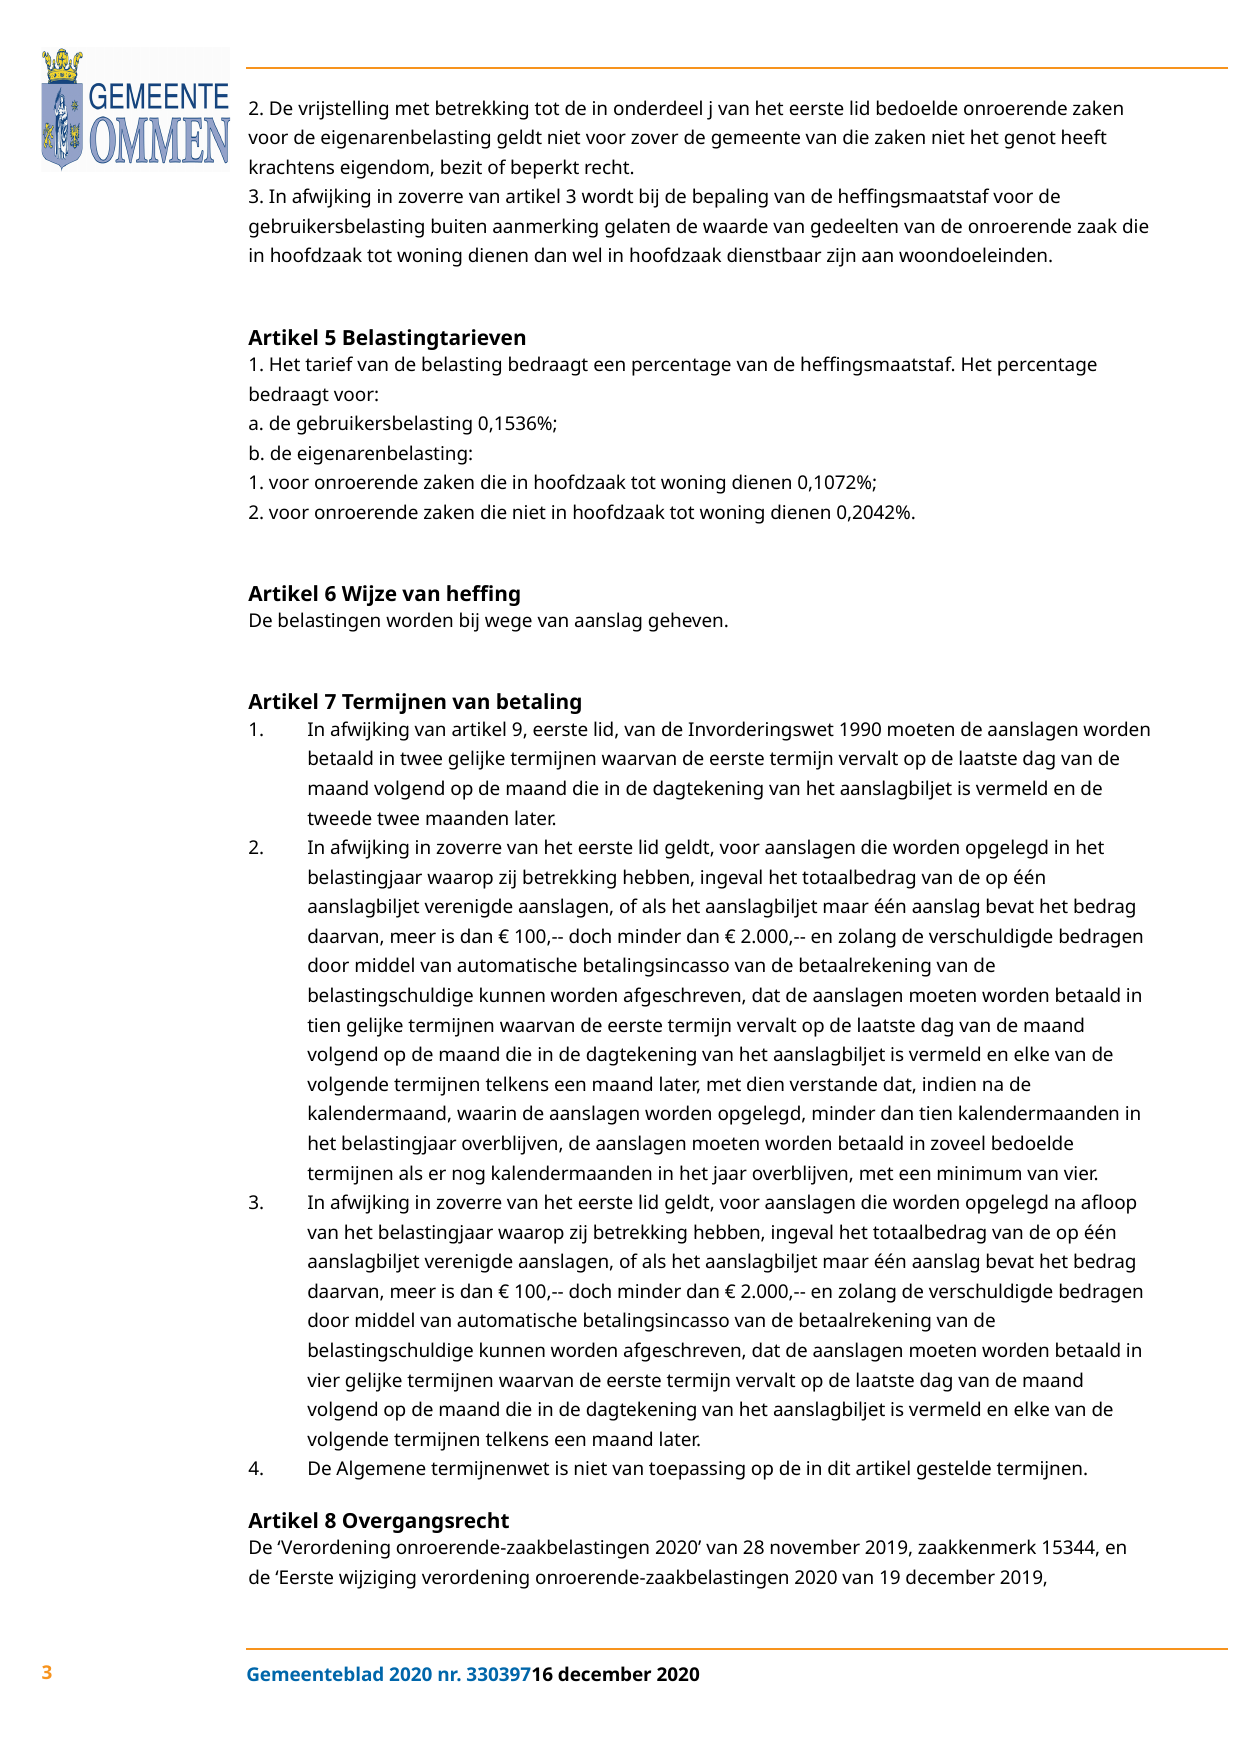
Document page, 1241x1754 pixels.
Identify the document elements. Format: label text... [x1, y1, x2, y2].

text a. de gebruikersbelasting 0,1536%; [248, 410, 1152, 436]
text 2. De vrijstelling met betrekking tot de in onderdeel j van het eerste lid bedoelde onroerende zaken voor de eigenarenbelasting geldt niet voor zover de gemeente van die zaken niet het genot heeft krachtens eigendom, bezit of beperkt recht. [248, 95, 1152, 180]
text 1. Het tarief van de belasting bedraagt een percentage van de heffingsmaatstaf. Het percentage bedraagt voor: [248, 351, 1152, 406]
text Artikel 7 Termijnen van betaling [248, 687, 1152, 716]
picture [41, 47, 231, 172]
text Artikel 6 Wijze van heffing [248, 579, 1152, 607]
text b. de eigenarenbelasting: [248, 440, 1152, 466]
text Artikel 8 Overgangsrecht [248, 1506, 1152, 1534]
text De ‘Verordening onroerende-zaakbelastingen 2020’ van 28 november 2019, zaakkenmerk 15344, en de ‘Eerste wijziging verordening onroerende-zaakbelastingen 2020 van 19 december 2019, [248, 1534, 1152, 1590]
text 3. In afwijking in zoverre van artikel 3 wordt bij de bepaling van de heffingsmaatstaf voor de gebruikersbelasting buiten aanmerking gelaten de waarde van gedeelten van de onroerende zaak die in hoofdzaak tot woning dienen dan wel in hoofdzaak dienstbaar zijn aan woondoeleinden. [248, 183, 1152, 268]
text 1. voor onroerende zaken die in hoofdzaak tot woning dienen 0,1072%; [248, 469, 1152, 495]
list De Algemene termijnenwet is niet van toepassing op de in dit artikel gestelde termijnen. [248, 1456, 1152, 1481]
text 2. voor onroerende zaken die niet in hoofdzaak tot woning dienen 0,2042%. [248, 499, 1152, 525]
text Artikel 5 Belastingtarieven [248, 323, 1152, 351]
list In afwijking in zoverre van het eerste lid geldt, voor aanslagen die worden opgelegd in het belastingjaar waarop zij betrekking hebben, ingeval het totaalbedrag van de op één aanslagbiljet verenigde aanslagen, of als het aanslagbiljet maar één aanslag bevat het bedrag daarvan, meer is dan € 100,-- doch minder dan € 2.000,-- en zolang de verschuldigde bedragen door middel van automatische betalingsincasso van de betaalrekening van de belastingschuldige kunnen worden afgeschreven, dat de aanslagen moeten worden betaald in tien gelijke termijnen waarvan de eerste termijn vervalt op de laatste dag van de maand volgend op de maand die in de dagtekening van het aanslagbiljet is vermeld en elke van de volgende termijnen telkens een maand later, met dien verstande dat, indien na de kalendermaand, waarin de aanslagen worden opgelegd, minder dan tien kalendermaanden in het belastingjaar overblijven, de aanslagen moeten worden betaald in zoveel bedoelde termijnen als er nog kalendermaanden in het jaar overblijven, met een minimum van vier. [248, 834, 1152, 1185]
text De belastingen worden bij wege van aanslag geheven. [248, 607, 1152, 633]
list In afwijking van artikel 9, eerste lid, van de Invorderingswet 1990 moeten de aanslagen worden betaald in twee gelijke termijnen waarvan de eerste termijn vervalt op de laatste dag van de maand volgend op de maand die in de dagtekening van het aanslagbiljet is vermeld en de tweede twee maanden later. [248, 716, 1152, 830]
list In afwijking in zoverre van het eerste lid geldt, voor aanslagen die worden opgelegd na afloop van het belastingjaar waarop zij betrekking hebben, ingeval het totaalbedrag van de op één aanslagbiljet verenigde aanslagen, of als het aanslagbiljet maar één aanslag bevat het bedrag daarvan, meer is dan € 100,-- doch minder dan € 2.000,-- en zolang de verschuldigde bedragen door middel van automatische betalingsincasso van de betaalrekening van de belastingschuldige kunnen worden afgeschreven, dat de aanslagen moeten worden betaald in vier gelijke termijnen waarvan de eerste termijn vervalt op de laatste dag van de maand volgend op de maand die in de dagtekening van het aanslagbiljet is vermeld en elke van de volgende termijnen telkens een maand later. [248, 1189, 1152, 1452]
